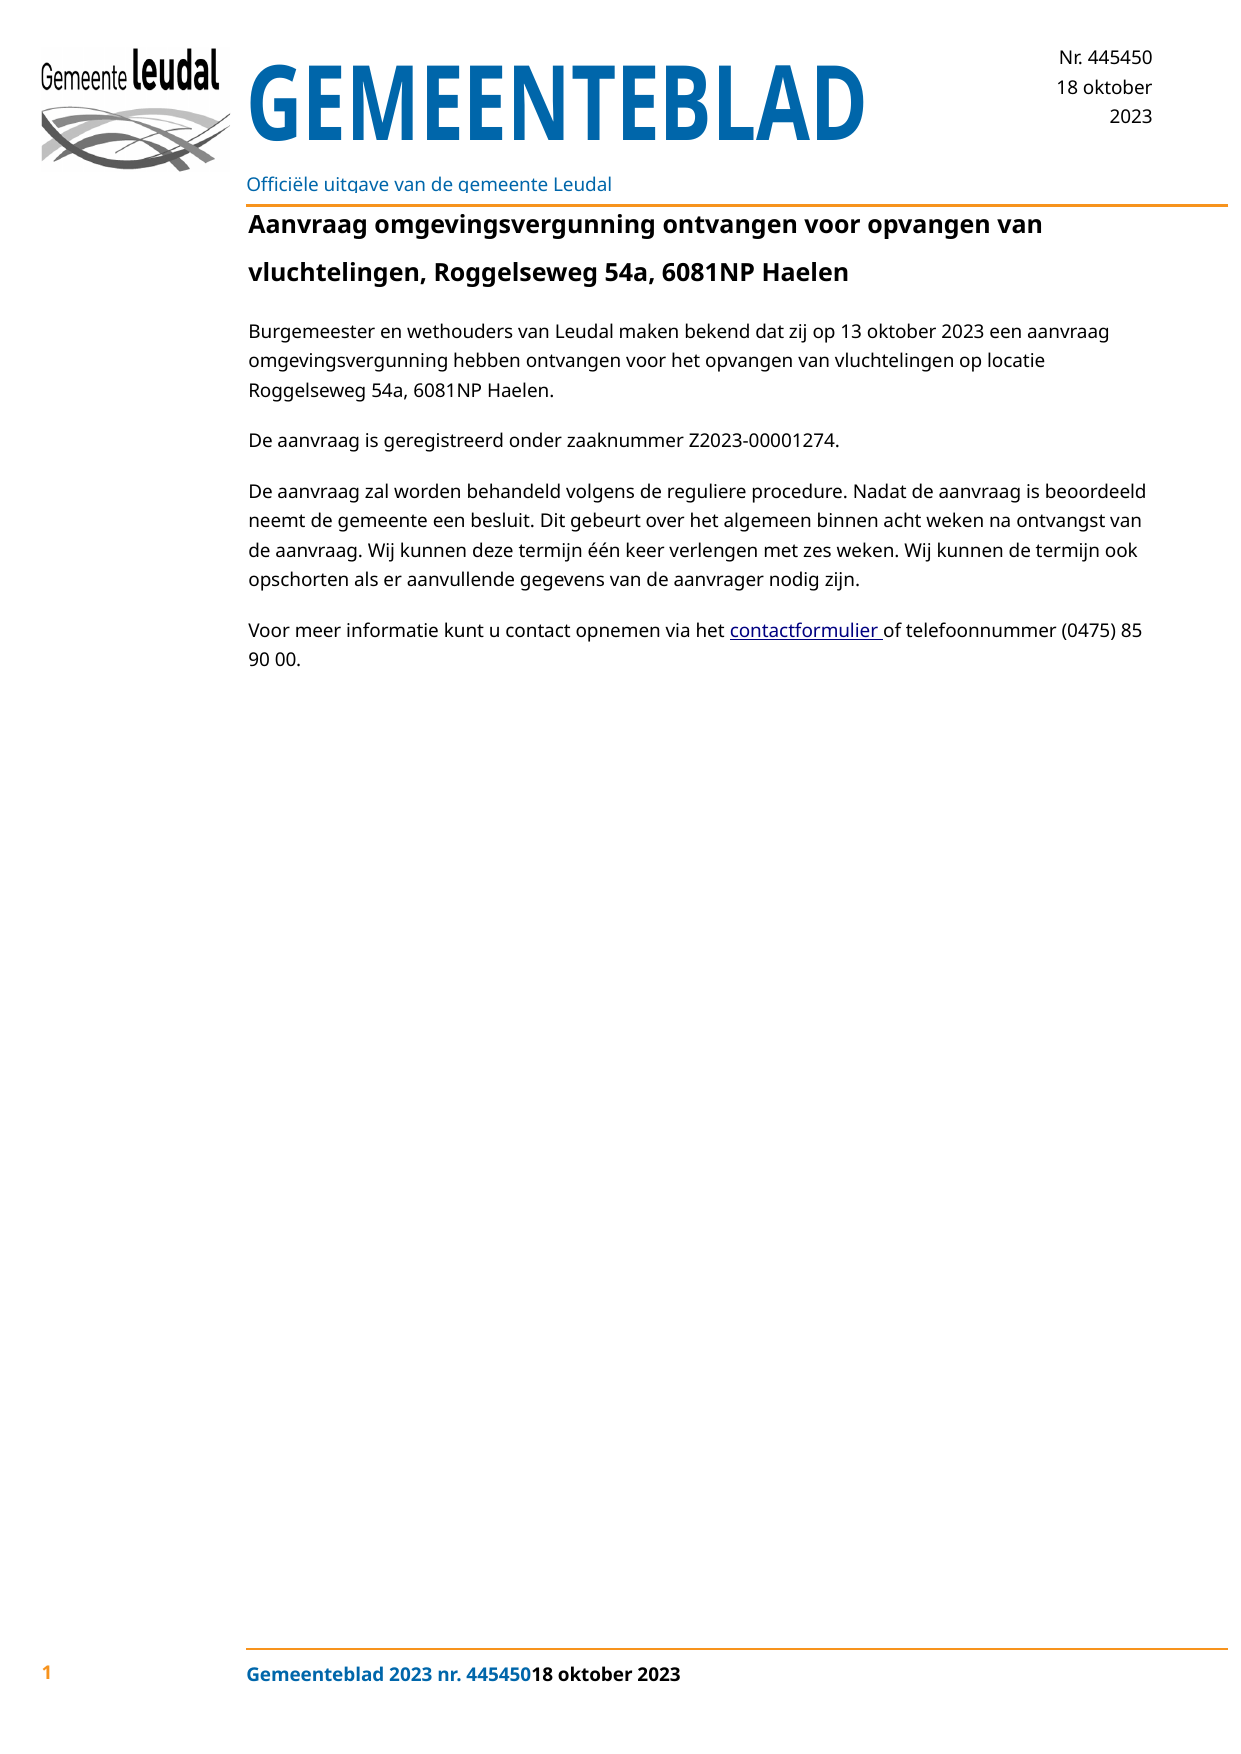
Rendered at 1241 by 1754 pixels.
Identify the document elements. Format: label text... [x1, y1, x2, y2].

text Aanvraag omgevingsvergunning ontvangen voor opvangen van vluchtelingen, Roggelseweg 54a, 6081NP Haelen [248, 207, 1152, 288]
text De aanvraag is geregistreerd onder zaaknummer Z2023-00001274. [248, 427, 1152, 453]
text Burgemeester en wethouders van Leudal maken bekend dat zij op 13 oktober 2023 een aanvraag omgevingsvergunning hebben ontvangen voor het opvangen van vluchtelingen op locatie Roggelseweg 54a, 6081NP Haelen. [248, 318, 1152, 403]
picture [41, 47, 231, 172]
text De aanvraag zal worden behandeld volgens de reguliere procedure. Nadat de aanvraag is beoordeeld neemt de gemeente een besluit. Dit gebeurt over het algemeen binnen acht weken na ontvangst van de aanvraag. Wij kunnen deze termijn één keer verlengen met zes weken. Wij kunnen de termijn ook opschorten als er aanvullende gegevens van de aanvrager nodig zijn. [248, 478, 1152, 592]
text Voor meer informatie kunt u contact opnemen via het contactformulier of telefoonnummer (0475) 85 90 00. [248, 617, 1152, 672]
